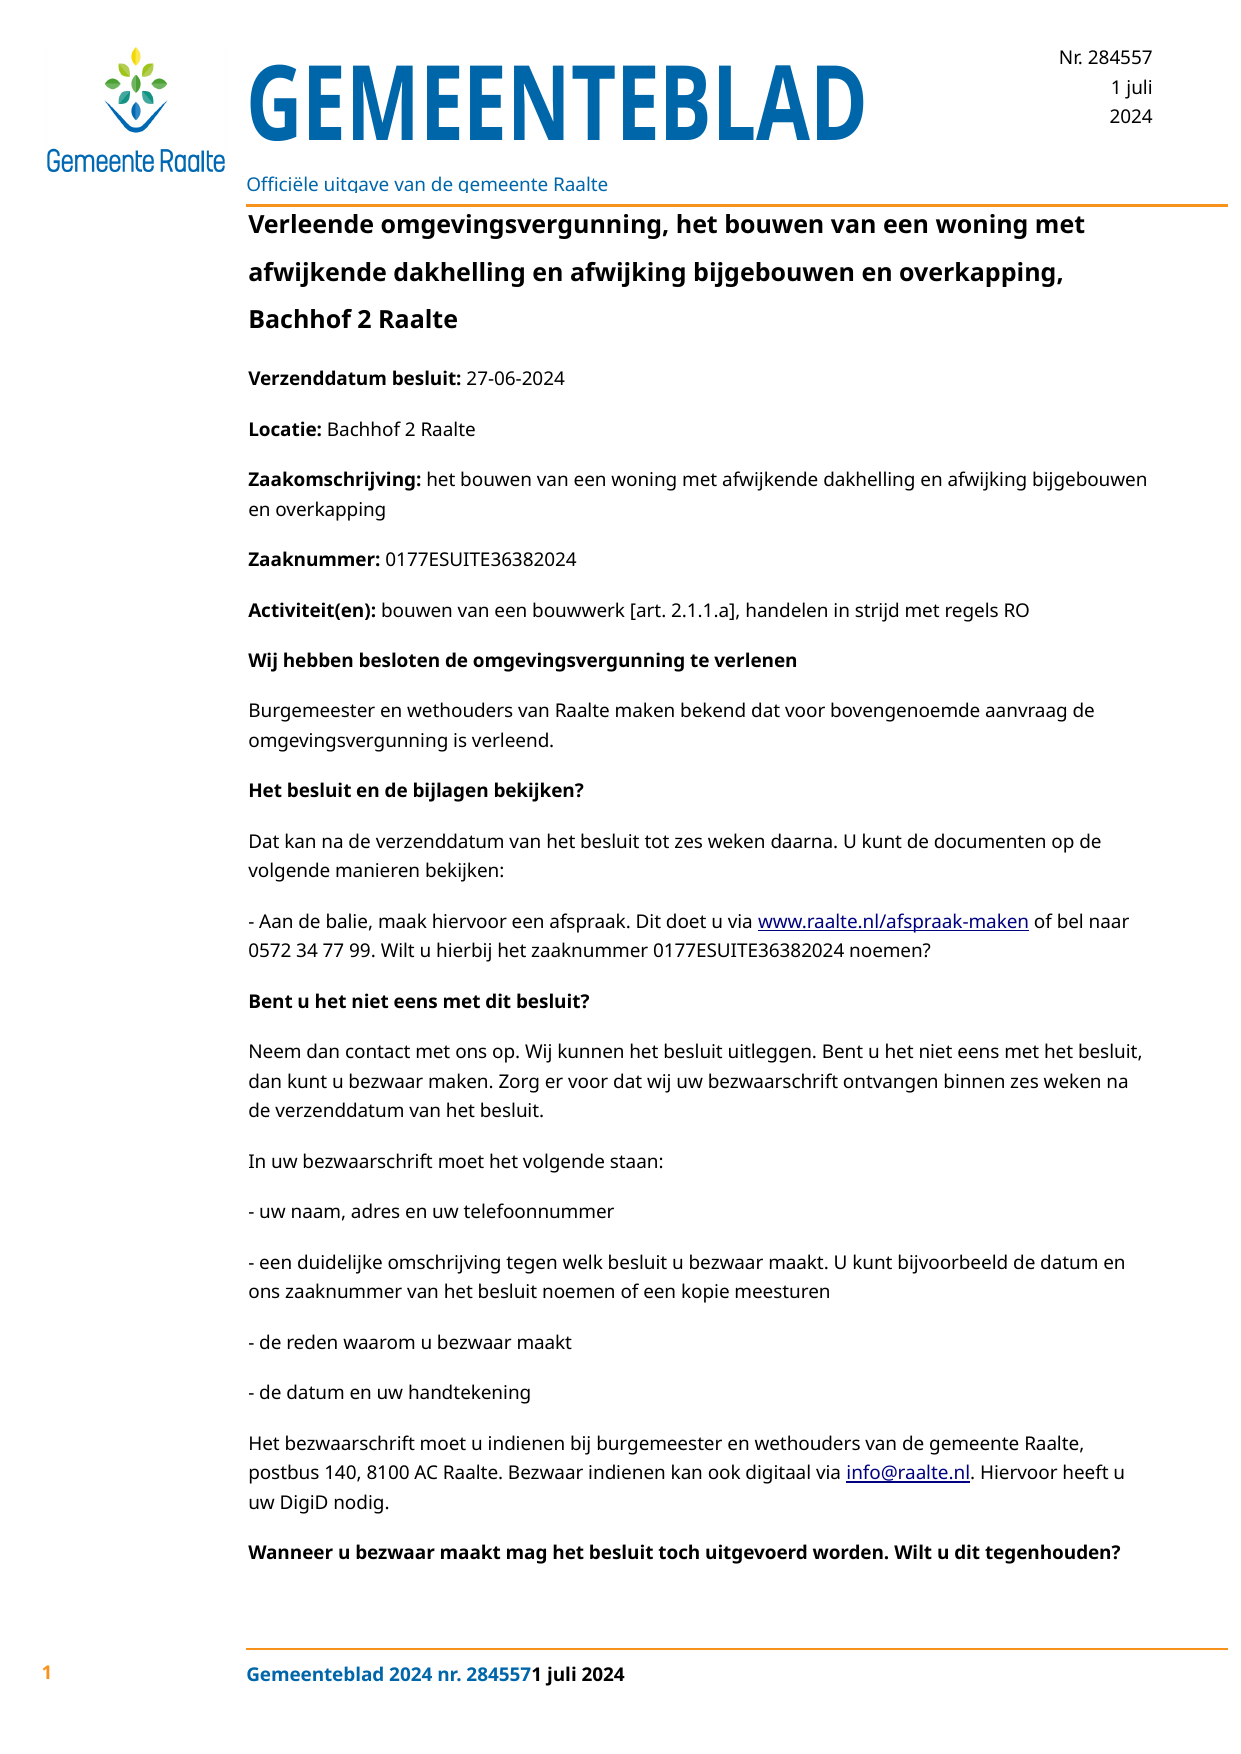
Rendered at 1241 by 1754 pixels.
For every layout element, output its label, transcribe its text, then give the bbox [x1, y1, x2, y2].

text - een duidelijke omschrijving tegen welk besluit u bezwaar maakt. U kunt bijvoorbeeld de datum en ons zaaknummer van het besluit noemen of een kopie meesturen [248, 1249, 1152, 1304]
text - de reden waarom u bezwaar maakt [248, 1329, 1152, 1354]
text Locatie: Bachhof 2 Raalte [248, 416, 1152, 442]
text Wanneer u bezwaar maakt mag het besluit toch uitgevoerd worden. Wilt u dit tegenhouden? [248, 1539, 1152, 1565]
text - Aan de balie, maak hiervoor een afspraak. Dit doet u via www.raalte.nl/afspraak-maken of bel naar 0572 34 77 99. Wilt u hierbij het zaaknummer 0177ESUITE36382024 noemen? [248, 908, 1152, 963]
text Dat kan na de verzenddatum van het besluit tot zes weken daarna. U kunt de documenten op de volgende manieren bekijken: [248, 828, 1152, 883]
text - de datum en uw handtekening [248, 1379, 1152, 1405]
text In uw bezwaarschrift moet het volgende staan: [248, 1148, 1152, 1174]
text Verzenddatum besluit: 27-06-2024 [248, 366, 1152, 391]
text Bent u het niet eens met dit besluit? [248, 988, 1152, 1014]
text Wij hebben besloten de omgevingsvergunning te verlenen [248, 647, 1152, 673]
text Verleende omgevingsvergunning, het bouwen van een woning met afwijkende dakhelling en afwijking bijgebouwen en overkapping, Bachhof 2 Raalte [248, 207, 1152, 336]
text Zaakomschrijving: het bouwen van een woning met afwijkende dakhelling en afwijking bijgebouwen en overkapping [248, 466, 1152, 522]
text Neem dan contact met ons op. Wij kunnen het besluit uitleggen. Bent u het niet eens met het besluit, dan kunt u bezwaar maken. Zorg er voor dat wij uw bezwaarschrift ontvangen binnen zes weken na de verzenddatum van het besluit. [248, 1038, 1152, 1123]
picture [41, 47, 231, 172]
text Het besluit en de bijlagen bekijken? [248, 778, 1152, 803]
text Activiteit(en): bouwen van een bouwwerk [art. 2.1.1.a], handelen in strijd met regels RO [248, 597, 1152, 622]
text Burgemeester en wethouders van Raalte maken bekend dat voor bovengenoemde aanvraag de omgevingsvergunning is verleend. [248, 698, 1152, 753]
text - uw naam, adres en uw telefoonnummer [248, 1198, 1152, 1224]
text Het bezwaarschrift moet u indienen bij burgemeester en wethouders van de gemeente Raalte, postbus 140, 8100 AC Raalte. Bezwaar indienen kan ook digitaal via info@raalte.nl. Hiervoor heeft u uw DigiD nodig. [248, 1430, 1152, 1514]
text Zaaknummer: 0177ESUITE36382024 [248, 546, 1152, 572]
